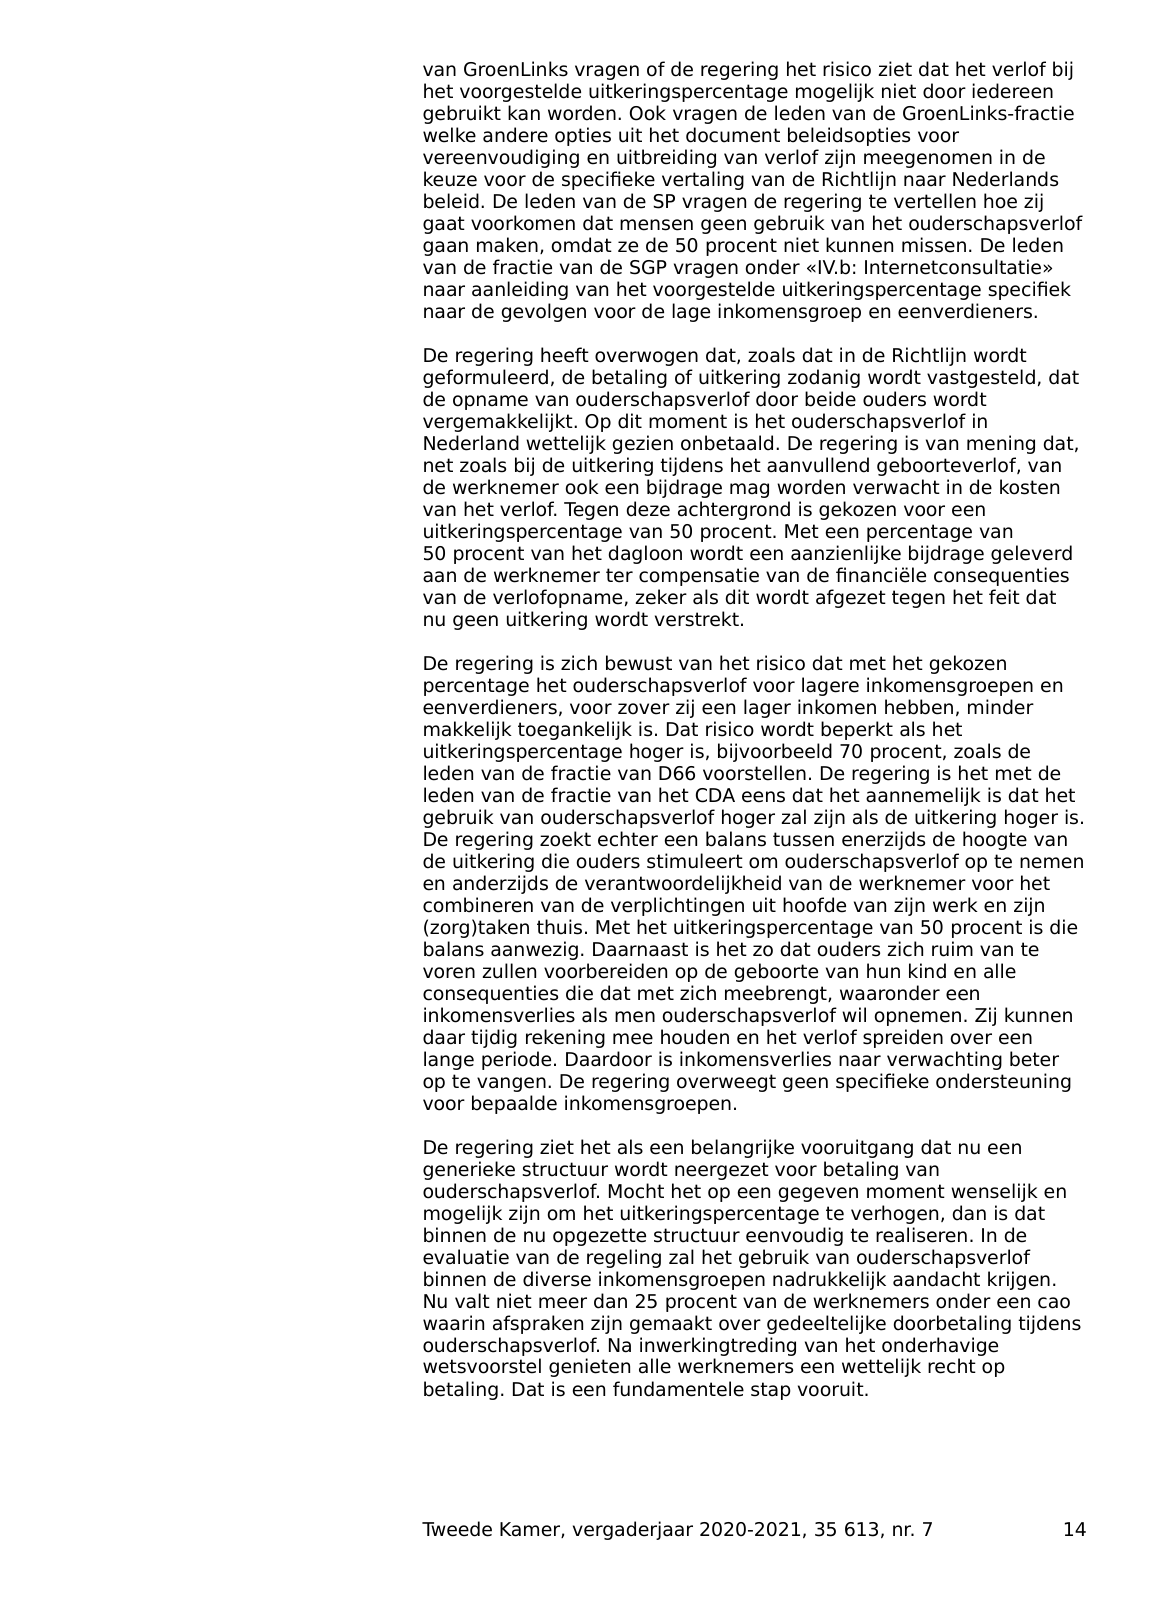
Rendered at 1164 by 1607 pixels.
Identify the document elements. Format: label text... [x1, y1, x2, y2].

text van GroenLinks vragen of de regering het risico ziet dat het verlof bij het voorgestelde uitkeringspercentage mogelijk niet door iedereen gebruikt kan worden. Ook vragen de leden van de GroenLinks-fractie welke andere opties uit het document beleidsopties voor vereenvoudiging en uitbreiding van verlof zijn meegenomen in de keuze voor de specifieke vertaling van de Richtlijn naar Nederlands beleid. De leden van de SP vragen de regering te vertellen hoe zij gaat voorkomen dat mensen geen gebruik van het ouderschapsverlof gaan maken, omdat ze de 50 procent niet kunnen missen. De leden van de fractie van de SGP vragen onder «IV.b: Internetconsultatie» naar aanleiding van het voorgestelde uitkeringspercentage specifiek naar de gevolgen voor de lage inkomensgroep en eenverdieners. [422, 59, 1087, 323]
text Nu valt niet meer dan 25 procent van de werknemers onder een cao waarin afspraken zijn gemaakt over gedeeltelijke doorbetaling tijdens ouderschapsverlof. Na inwerkingtreding van het onderhavige wetsvoorstel genieten alle werknemers een wettelijk recht op betaling. Dat is een fundamentele stap vooruit. [422, 1291, 1087, 1400]
text De regering is zich bewust van het risico dat met het gekozen percentage het ouderschapsverlof voor lagere inkomensgroepen en eenverdieners, voor zover zij een lager inkomen hebben, minder makkelijk toegankelijk is. Dat risico wordt beperkt als het uitkeringspercentage hoger is, bijvoorbeeld 70 procent, zoals de leden van de fractie van D66 voorstellen. De regering is het met de leden van de fractie van het CDA eens dat het aannemelijk is dat het gebruik van ouderschapsverlof hoger zal zijn als de uitkering hoger is. De regering zoekt echter een balans tussen enerzijds de hoogte van de uitkering die ouders stimuleert om ouderschapsverlof op te nemen en anderzijds de verantwoordelijkheid van de werknemer voor het combineren van de verplichtingen uit hoofde van zijn werk en zijn (zorg)taken thuis. Met het uitkeringspercentage van 50 procent is die balans aanwezig. Daarnaast is het zo dat ouders zich ruim van te voren zullen voorbereiden op de geboorte van hun kind en alle consequenties die dat met zich meebrengt, waaronder een inkomensverlies als men ouderschapsverlof wil opnemen. Zij kunnen daar tijdig rekening mee houden en het verlof spreiden over een lange periode. Daardoor is inkomensverlies naar verwachting beter op te vangen. De regering overweegt geen specifieke ondersteuning voor bepaalde inkomensgroepen. [422, 653, 1087, 1114]
text De regering heeft overwogen dat, zoals dat in de Richtlijn wordt geformuleerd, de betaling of uitkering zodanig wordt vastgesteld, dat de opname van ouderschapsverlof door beide ouders wordt vergemakkelijkt. Op dit moment is het ouderschapsverlof in Nederland wettelijk gezien onbetaald. De regering is van mening dat, net zoals bij de uitkering tijdens het aanvullend geboorteverlof, van de werknemer ook een bijdrage mag worden verwacht in de kosten van het verlof. Tegen deze achtergrond is gekozen voor een uitkeringspercentage van 50 procent. Met een percentage van 50 procent van het dagloon wordt een aanzienlijke bijdrage geleverd aan de werknemer ter compensatie van de financiële consequenties van de verlofopname, zeker als dit wordt afgezet tegen het feit dat nu geen uitkering wordt verstrekt. [422, 345, 1087, 631]
text De regering ziet het als een belangrijke vooruitgang dat nu een generieke structuur wordt neergezet voor betaling van ouderschapsverlof. Mocht het op een gegeven moment wenselijk en mogelijk zijn om het uitkeringspercentage te verhogen, dan is dat binnen de nu opgezette structuur eenvoudig te realiseren. In de evaluatie van de regeling zal het gebruik van ouderschapsverlof binnen de diverse inkomensgroepen nadrukkelijk aandacht krijgen. [422, 1137, 1087, 1291]
